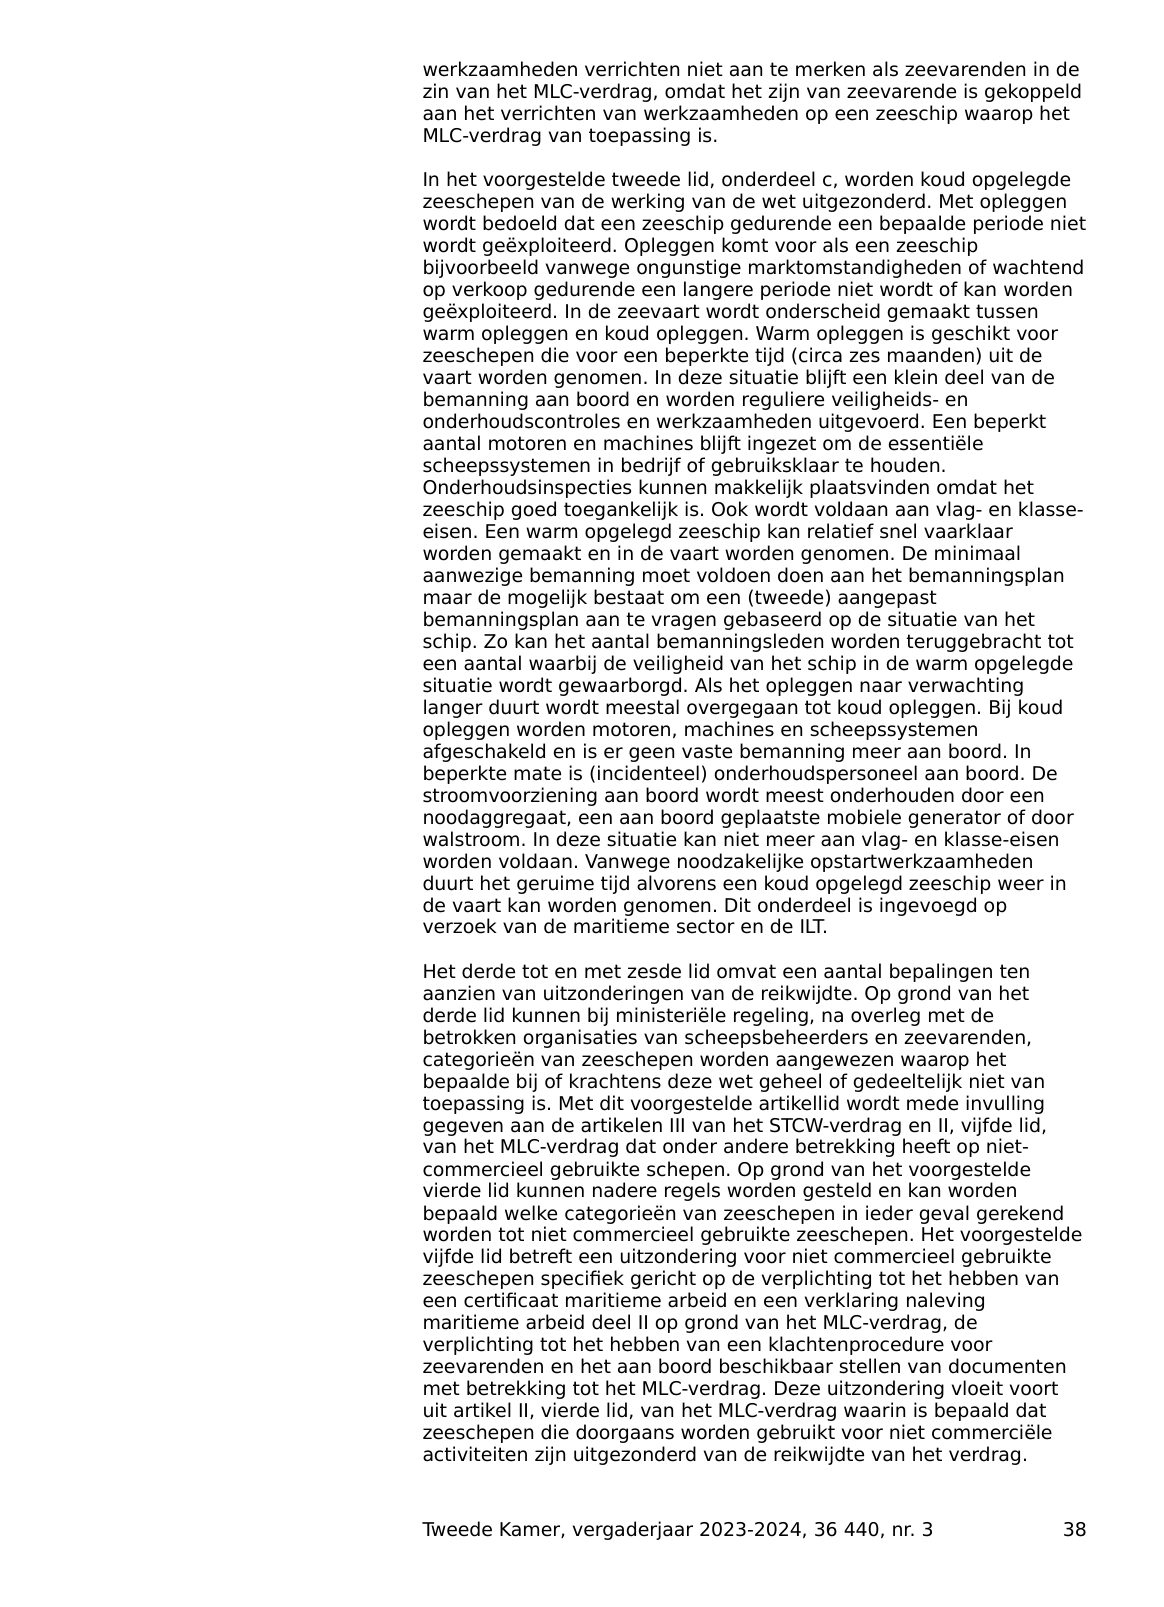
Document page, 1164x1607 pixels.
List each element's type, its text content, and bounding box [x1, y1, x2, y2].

text Het derde tot en met zesde lid omvat een aantal bepalingen ten aanzien van uitzonderingen van de reikwijdte. Op grond van het derde lid kunnen bij ministeriële regeling, na overleg met de betrokken organisaties van scheepsbeheerders en zeevarenden, categorieën van zeeschepen worden aangewezen waarop het bepaalde bij of krachtens deze wet geheel of gedeeltelijk niet van toepassing is. Met dit voorgestelde artikellid wordt mede invulling gegeven aan de artikelen III van het STCW-verdrag en II, vijfde lid, van het MLC-verdrag dat onder andere betrekking heeft op niet-commercieel gebruikte schepen. Op grond van het voorgestelde vierde lid kunnen nadere regels worden gesteld en kan worden bepaald welke categorieën van zeeschepen in ieder geval gerekend worden tot niet commercieel gebruikte zeeschepen. Het voorgestelde vijfde lid betreft een uitzondering voor niet commercieel gebruikte zeeschepen specifiek gericht op de verplichting tot het hebben van een certificaat maritieme arbeid en een verklaring naleving maritieme arbeid deel II op grond van het MLC-verdrag, de verplichting tot het hebben van een klachtenprocedure voor zeevarenden en het aan boord beschikbaar stellen van documenten met betrekking tot het MLC-verdrag. Deze uitzondering vloeit voort uit artikel II, vierde lid, van het MLC-verdrag waarin is bepaald dat zeeschepen die doorgaans worden gebruikt voor niet commerciële activiteiten zijn uitgezonderd van de reikwijdte van het verdrag. [422, 961, 1087, 1466]
text werkzaamheden verrichten niet aan te merken als zeevarenden in de zin van het MLC-verdrag, omdat het zijn van zeevarende is gekoppeld aan het verrichten van werkzaamheden op een zeeschip waarop het MLC-verdrag van toepassing is. [422, 59, 1087, 147]
text In het voorgestelde tweede lid, onderdeel c, worden koud opgelegde zeeschepen van de werking van de wet uitgezonderd. Met opleggen wordt bedoeld dat een zeeschip gedurende een bepaalde periode niet wordt geëxploiteerd. Opleggen komt voor als een zeeschip bijvoorbeeld vanwege ongunstige marktomstandigheden of wachtend op verkoop gedurende een langere periode niet wordt of kan worden geëxploiteerd. In de zeevaart wordt onderscheid gemaakt tussen warm opleggen en koud opleggen. Warm opleggen is geschikt voor zeeschepen die voor een beperkte tijd (circa zes maanden) uit de vaart worden genomen. In deze situatie blijft een klein deel van de bemanning aan boord en worden reguliere veiligheids- en onderhoudscontroles en werkzaamheden uitgevoerd. Een beperkt aantal motoren en machines blijft ingezet om de essentiële scheepssystemen in bedrijf of gebruiksklaar te houden. Onderhoudsinspecties kunnen makkelijk plaatsvinden omdat het zeeschip goed toegankelijk is. Ook wordt voldaan aan vlag- en klasse-eisen. Een warm opgelegd zeeschip kan relatief snel vaarklaar worden gemaakt en in de vaart worden genomen. De minimaal aanwezige bemanning moet voldoen doen aan het bemanningsplan maar de mogelijk bestaat om een (tweede) aangepast bemanningsplan aan te vragen gebaseerd op de situatie van het schip. Zo kan het aantal bemanningsleden worden teruggebracht tot een aantal waarbij de veiligheid van het schip in de warm opgelegde situatie wordt gewaarborgd. Als het opleggen naar verwachting langer duurt wordt meestal overgegaan tot koud opleggen. Bij koud opleggen worden motoren, machines en scheepssystemen afgeschakeld en is er geen vaste bemanning meer aan boord. In beperkte mate is (incidenteel) onderhoudspersoneel aan boord. De stroomvoorziening aan boord wordt meest onderhouden door een noodaggregaat, een aan boord geplaatste mobiele generator of door walstroom. In deze situatie kan niet meer aan vlag- en klasse-eisen worden voldaan. Vanwege noodzakelijke opstartwerkzaamheden duurt het geruime tijd alvorens een koud opgelegd zeeschip weer in de vaart kan worden genomen. Dit onderdeel is ingevoegd op verzoek van de maritieme sector en de ILT. [422, 169, 1087, 938]
